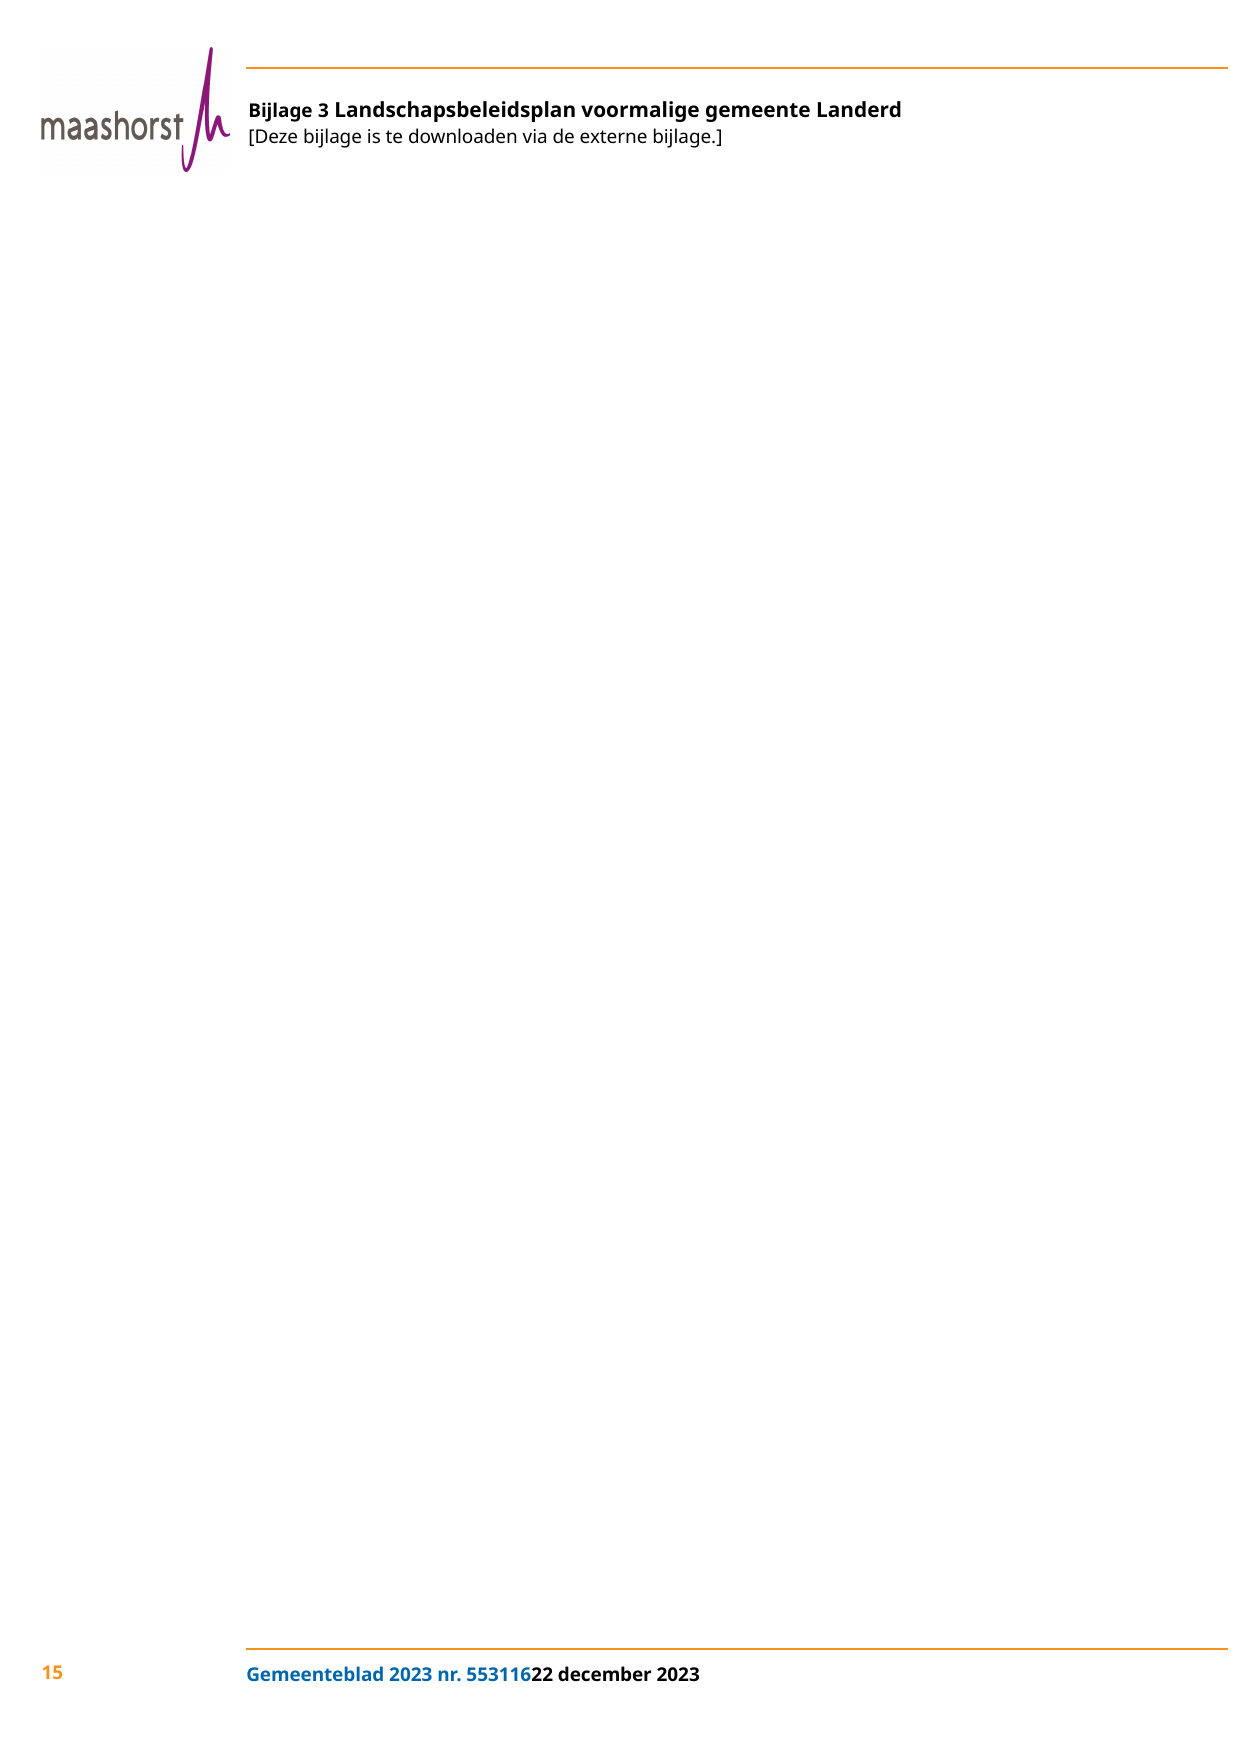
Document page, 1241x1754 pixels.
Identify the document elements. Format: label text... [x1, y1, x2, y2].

text [Deze bijlage is te downloaden via de externe bijlage.] [248, 123, 1152, 149]
picture [41, 47, 231, 172]
text Bijlage 3 Landschapsbeleidsplan voormalige gemeente Landerd [248, 95, 1152, 123]
